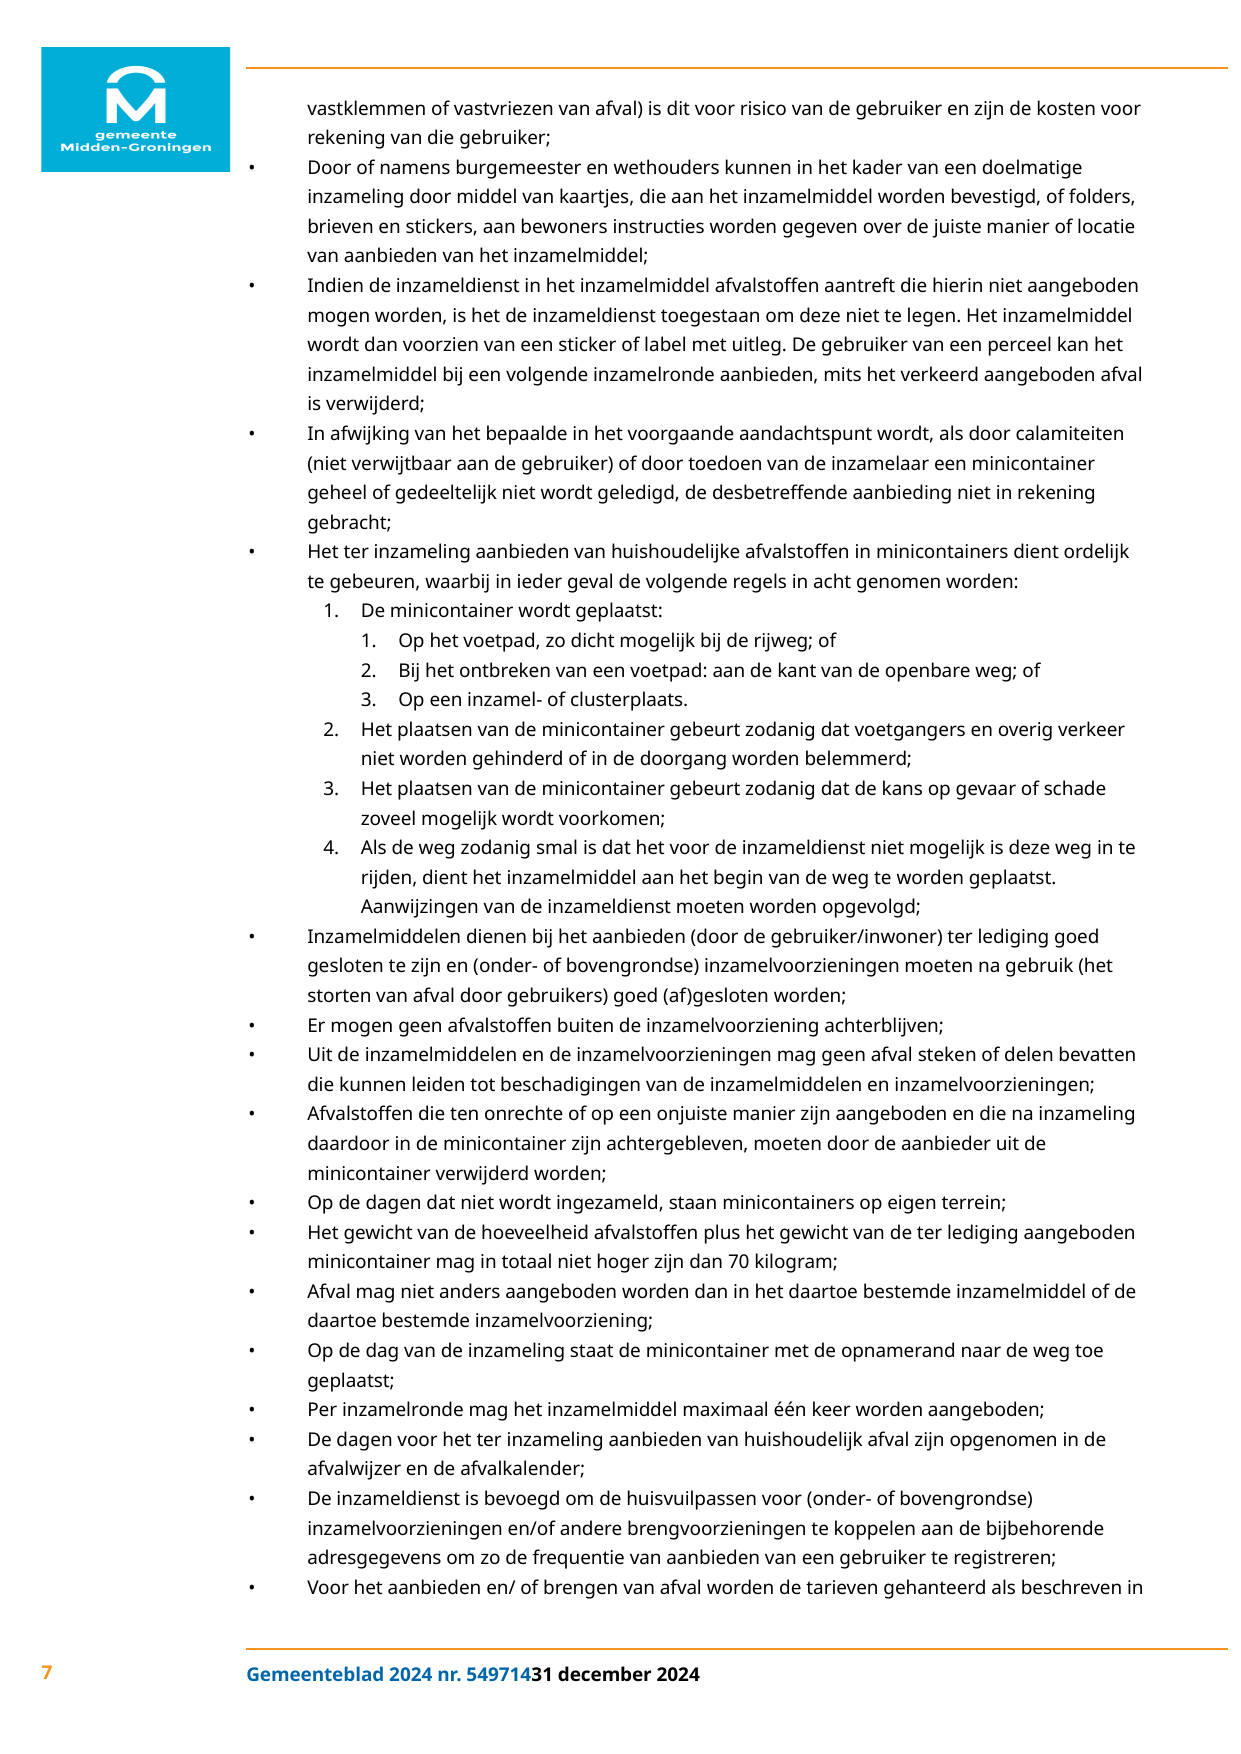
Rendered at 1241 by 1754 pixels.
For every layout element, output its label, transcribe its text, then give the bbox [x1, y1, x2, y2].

list De minicontainer wordt geplaatst: [323, 598, 1152, 623]
list Het ter inzameling aanbieden van huishoudelijke afvalstoffen in minicontainers dient ordelijk te gebeuren, waarbij in ieder geval de volgende regels in acht genomen worden: [248, 538, 1152, 594]
list Bij het ontbreken van een voetpad: aan de kant van de openbare weg; of [361, 657, 1152, 683]
picture [108, 66, 164, 82]
list Op het voetpad, zo dicht mogelijk bij de rijweg; of [361, 627, 1152, 653]
list De inzameldienst is bevoegd om de huisvuilpassen voor (onder- of bovengrondse) inzamelvoorzieningen en/of andere brengvoorzieningen te koppelen aan de bijbehorende adresgegevens om zo de frequentie van aanbieden van een gebruiker te registreren; [248, 1485, 1152, 1570]
list Indien de inzameldienst in het inzamelmiddel afvalstoffen aantreft die hierin niet aangeboden mogen worden, is het de inzameldienst toegestaan om deze niet te legen. Het inzamelmiddel wordt dan voorzien van een sticker of label met uitleg. De gebruiker van een perceel kan het inzamelmiddel bij een volgende inzamelronde aanbieden, mits het verkeerd aangeboden afval is verwijderd; [248, 272, 1152, 416]
list Uit de inzamelmiddelen en de inzamelvoorzieningen mag geen afval steken of delen bevatten die kunnen leiden tot beschadigingen van de inzamelmiddelen en inzamelvoorzieningen; [248, 1041, 1152, 1097]
list In afwijking van het bepaalde in het voorgaande aandachtspunt wordt, als door calamiteiten (niet verwijtbaar aan de gebruiker) of door toedoen van de inzamelaar een minicontainer geheel of gedeeltelijk niet wordt geledigd, de desbetreffende aanbieding niet in rekening gebracht; [248, 420, 1152, 535]
list Per inzamelronde mag het inzamelmiddel maximaal één keer worden aangeboden; [248, 1396, 1152, 1422]
list Als de weg zodanig smal is dat het voor de inzameldienst niet mogelijk is deze weg in te rijden, dient het inzamelmiddel aan het begin van de weg te worden geplaatst. Aanwijzingen van de inzameldienst moeten worden opgevolgd; [323, 834, 1152, 919]
list Door of namens burgemeester en wethouders kunnen in het kader van een doelmatige inzameling door middel van kaartjes, die aan het inzamelmiddel worden bevestigd, of folders, brieven en stickers, aan bewoners instructies worden gegeven over de juiste manier of locatie van aanbieden van het inzamelmiddel; [248, 154, 1152, 268]
list De dagen voor het ter inzameling aanbieden van huishoudelijk afval zijn opgenomen in de afvalwijzer en de afvalkalender; [248, 1426, 1152, 1481]
list Afval mag niet anders aangeboden worden dan in het daartoe bestemde inzamelmiddel of de daartoe bestemde inzamelvoorziening; [248, 1278, 1152, 1333]
list Er mogen geen afvalstoffen buiten de inzamelvoorziening achterblijven; [248, 1012, 1152, 1038]
list Inzamelmiddelen dienen bij het aanbieden (door de gebruiker/inwoner) ter lediging goed gesloten te zijn en (onder- of bovengrondse) inzamelvoorzieningen moeten na gebruik (het storten van afval door gebruikers) goed (af)gesloten worden; [248, 923, 1152, 1008]
list Het plaatsen van de minicontainer gebeurt zodanig dat de kans op gevaar of schade zoveel mogelijk wordt voorkomen; [323, 775, 1152, 831]
list Op de dag van de inzameling staat de minicontainer met de opnamerand naar de weg toe geplaatst; [248, 1337, 1152, 1393]
list Voor het aanbieden en/ of brengen van afval worden de tarieven gehanteerd als beschreven in [248, 1574, 1152, 1600]
list Op een inzamel- of clusterplaats. [361, 686, 1152, 712]
list vastklemmen of vastvriezen van afval) is dit voor risico van de gebruiker en zijn de kosten voor rekening van die gebruiker; [248, 95, 1152, 150]
list Afvalstoffen die ten onrechte of op een onjuiste manier zijn aangeboden en die na inzameling daardoor in de minicontainer zijn achtergebleven, moeten door de aanbieder uit de minicontainer verwijderd worden; [248, 1101, 1152, 1186]
picture [184, 146, 190, 153]
picture [107, 89, 165, 122]
list Het plaatsen van de minicontainer gebeurt zodanig dat voetgangers en overig verkeer niet worden gehinderd of in de doorgang worden belemmerd; [323, 716, 1152, 771]
list Op de dagen dat niet wordt ingezameld, staan minicontainers op eigen terrein; [248, 1189, 1152, 1215]
list Het gewicht van de hoeveelheid afvalstoffen plus het gewicht van de ter lediging aangeboden minicontainer mag in totaal niet hoger zijn dan 70 kilogram; [248, 1219, 1152, 1274]
